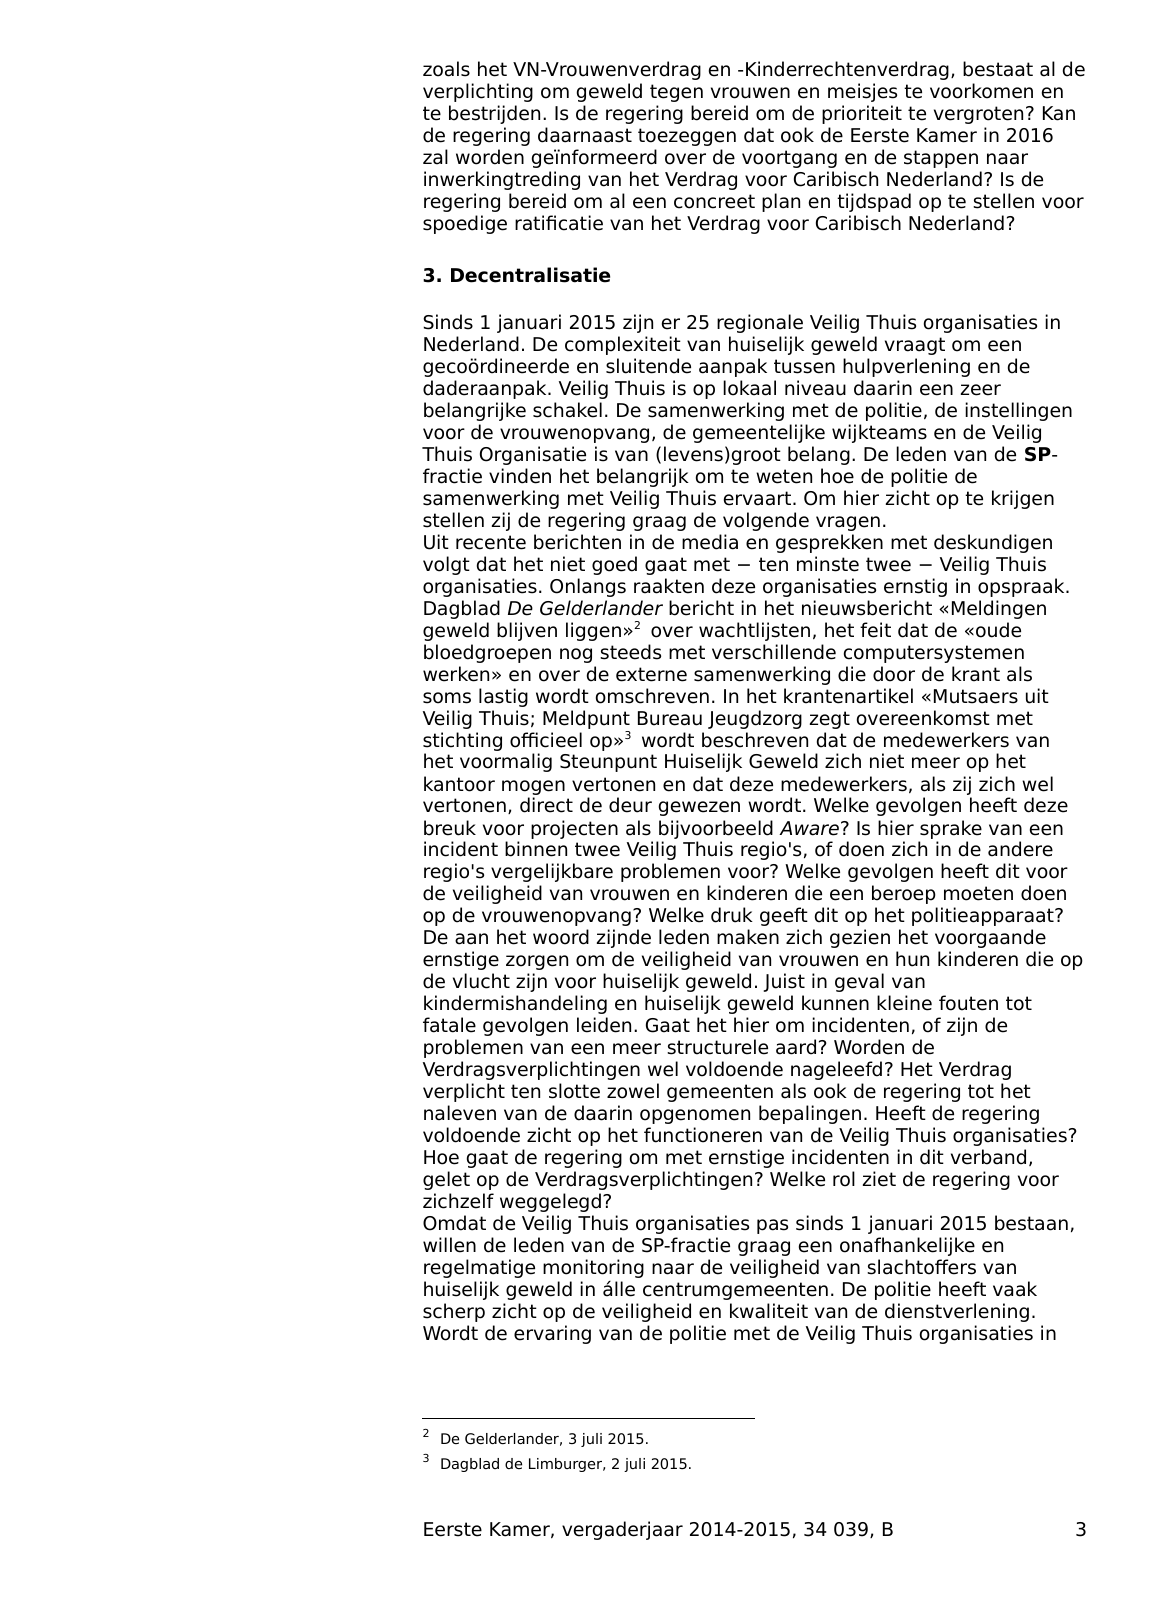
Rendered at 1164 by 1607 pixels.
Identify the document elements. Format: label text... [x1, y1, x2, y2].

text Sinds 1 januari 2015 zijn er 25 regionale Veilig Thuis organisaties in Nederland. De complexiteit van huiselijk geweld vraagt om een gecoördineerde en sluitende aanpak tussen hulpverlening en de daderaanpak. Veilig Thuis is op lokaal niveau daarin een zeer belangrijke schakel. De samenwerking met de politie, de instellingen voor de vrouwenopvang, de gemeentelijke wijkteams en de Veilig Thuis Organisatie is van (levens)groot belang. De leden van de SP-fractie vinden het belangrijk om te weten hoe de politie de samenwerking met Veilig Thuis ervaart. Om hier zicht op te krijgen stellen zij de regering graag de volgende vragen. [422, 312, 1087, 532]
text zoals het VN-Vrouwenverdrag en -Kinderrechtenverdrag, bestaat al de verplichting om geweld tegen vrouwen en meisjes te voorkomen en te bestrijden. Is de regering bereid om de prioriteit te vergroten? Kan de regering daarnaast toezeggen dat ook de Eerste Kamer in 2016 zal worden geïnformeerd over de voortgang en de stappen naar inwerkingtreding van het Verdrag voor Caribisch Nederland? Is de regering bereid om al een concreet plan en tijdspad op te stellen voor spoedige ratificatie van het Verdrag voor Caribisch Nederland? [422, 59, 1087, 235]
text De aan het woord zijnde leden maken zich gezien het voorgaande ernstige zorgen om de veiligheid van vrouwen en hun kinderen die op de vlucht zijn voor huiselijk geweld. Juist in geval van kindermishandeling en huiselijk geweld kunnen kleine fouten tot fatale gevolgen leiden. Gaat het hier om incidenten, of zijn de problemen van een meer structurele aard? Worden de Verdragsverplichtingen wel voldoende nageleefd? Het Verdrag verplicht ten slotte zowel gemeenten als ook de regering tot het naleven van de daarin opgenomen bepalingen. Heeft de regering voldoende zicht op het functioneren van de Veilig Thuis organisaties? Hoe gaat de regering om met ernstige incidenten in dit verband, gelet op de Verdragsverplichtingen? Welke rol ziet de regering voor zichzelf weggelegd? [422, 927, 1087, 1213]
text Dagblad de Limburger, 2 juli 2015. [422, 1452, 1087, 1474]
text De Gelderlander, 3 juli 2015. [422, 1427, 1087, 1449]
text Omdat de Veilig Thuis organisaties pas sinds 1 januari 2015 bestaan, willen de leden van de SP-fractie graag een onafhankelijke en regelmatige monitoring naar de veiligheid van slachtoffers van huiselijk geweld in álle centrumgemeenten. De politie heeft vaak scherp zicht op de veiligheid en kwaliteit van de dienstverlening. Wordt de ervaring van de politie met de Veilig Thuis organisaties in [422, 1213, 1087, 1345]
subtitle 3. Decentralisatie [422, 265, 1087, 287]
text Uit recente berichten in de media en gesprekken met deskundigen volgt dat het niet goed gaat met − ten minste twee − Veilig Thuis organisaties. Onlangs raakten deze organisaties ernstig in opspraak. Dagblad De Gelderlander bericht in het nieuwsbericht «Meldingen geweld blijven liggen» over wachtlijsten, het feit dat de «oude bloedgroepen nog steeds met verschillende computersystemen werken» en over de externe samenwerking die door de krant als soms lastig wordt omschreven. In het krantenartikel «Mutsaers uit Veilig Thuis; Meldpunt Bureau Jeugdzorg zegt overeenkomst met stichting officieel op» wordt beschreven dat de medewerkers van het voormalig Steunpunt Huiselijk Geweld zich niet meer op het kantoor mogen vertonen en dat deze medewerkers, als zij zich wel vertonen, direct de deur gewezen wordt. Welke gevolgen heeft deze breuk voor projecten als bijvoorbeeld Aware? Is hier sprake van een incident binnen twee Veilig Thuis regio's, of doen zich in de andere regio's vergelijkbare problemen voor? Welke gevolgen heeft dit voor de veiligheid van vrouwen en kinderen die een beroep moeten doen op de vrouwenopvang? Welke druk geeft dit op het politieapparaat? [422, 532, 1087, 927]
